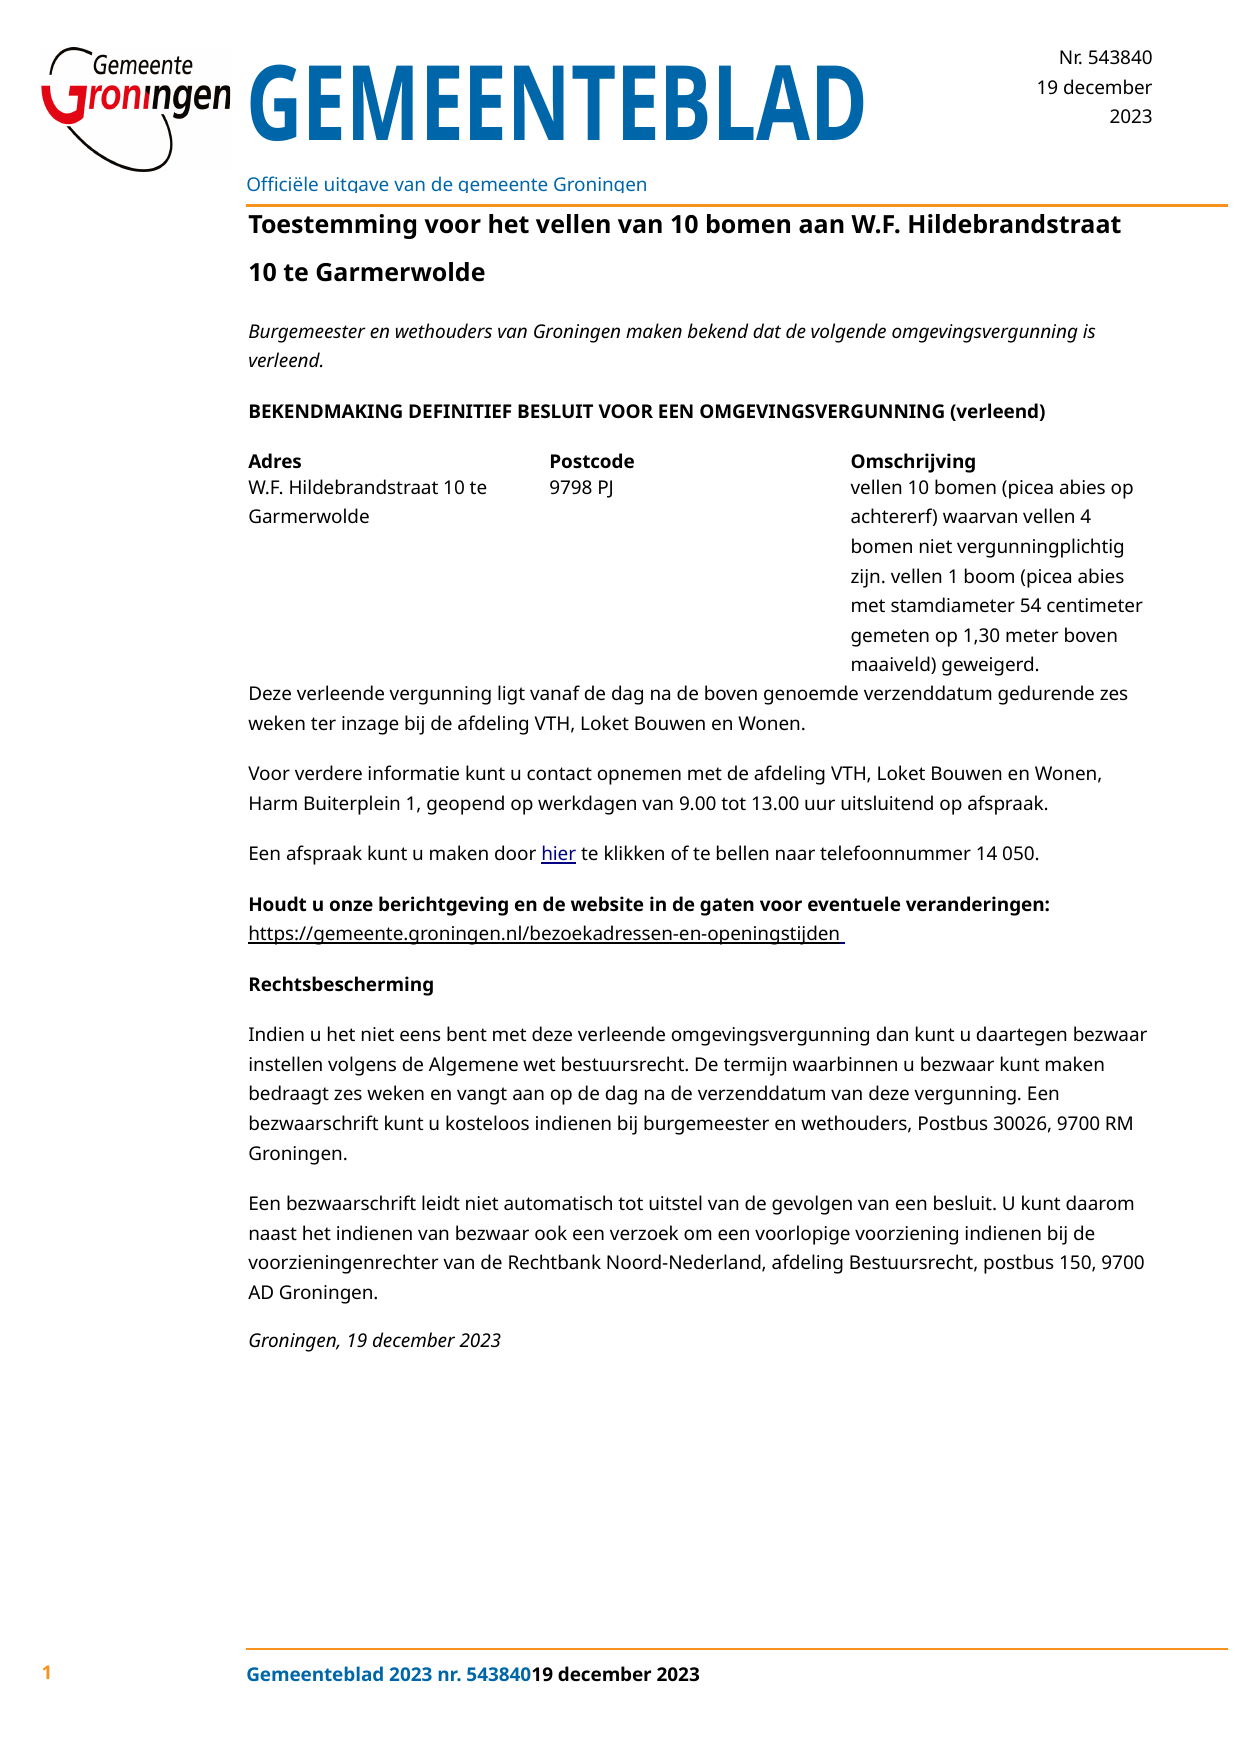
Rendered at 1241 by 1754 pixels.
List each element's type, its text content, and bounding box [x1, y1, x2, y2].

text Rechtsbescherming [248, 971, 1152, 997]
table_header Omschrijving [850, 449, 1152, 474]
text Houdt u onze berichtgeving en de website in de gaten voor eventuele veranderingen: https://gemeente.groningen.nl/bezoekadressen-en-openingstijden [248, 891, 1152, 946]
table_cell vellen 10 bomen (picea abies op achtererf) waarvan vellen 4 bomen niet vergunningplichtig zijn. vellen 1 boom (picea abies met stamdiameter 54 centimeter gemeten op 1,30 meter boven maaiveld) geweigerd. [850, 474, 1152, 677]
table_cell W.F. Hildebrandstraat 10 te Garmerwolde [248, 474, 549, 677]
text Een bezwaarschrift leidt niet automatisch tot uitstel van de gevolgen van een besluit. U kunt daarom naast het indienen van bezwaar ook een verzoek om een voorlopige voorziening indienen bij de voorzieningenrechter van de Rechtbank Noord-Nederland, afdeling Bestuursrecht, postbus 150, 9700 AD Groningen. [248, 1190, 1152, 1305]
text Indien u het niet eens bent met deze verleende omgevingsvergunning dan kunt u daartegen bezwaar instellen volgens de Algemene wet bestuursrecht. De termijn waarbinnen u bezwaar kunt maken bedraagt zes weken en vangt aan op de dag na de verzenddatum van deze vergunning. Een bezwaarschrift kunt u kosteloos indienen bij burgemeester en wethouders, Postbus 30026, 9700 RM Groningen. [248, 1021, 1152, 1166]
table_header Postcode [549, 449, 850, 474]
table_cell 9798 PJ [549, 474, 850, 677]
text Groningen, 19 december 2023 [248, 1327, 1152, 1352]
text Burgemeester en wethouders van Groningen maken bekend dat de volgende omgevingsvergunning is verleend. [248, 318, 1152, 373]
text Toestemming voor het vellen van 10 bomen aan W.F. Hildebrandstraat 10 te Garmerwolde [248, 207, 1152, 288]
text Voor verdere informatie kunt u contact opnemen met de afdeling VTH, Loket Bouwen en Wonen, Harm Buiterplein 1, geopend op werkdagen van 9.00 tot 13.00 uur uitsluitend op afspraak. [248, 761, 1152, 816]
table_header Adres [248, 449, 549, 474]
text BEKENDMAKING DEFINITIEF BESLUIT VOOR EEN OMGEVINGSVERGUNNING (verleend) [248, 398, 1152, 424]
text Deze verleende vergunning ligt vanaf de dag na de boven genoemde verzenddatum gedurende zes weken ter inzage bij de afdeling VTH, Loket Bouwen en Wonen. [248, 681, 1152, 736]
picture [41, 47, 231, 172]
text Een afspraak kunt u maken door hier te klikken of te bellen naar telefoonnummer 14 050. [248, 841, 1152, 866]
